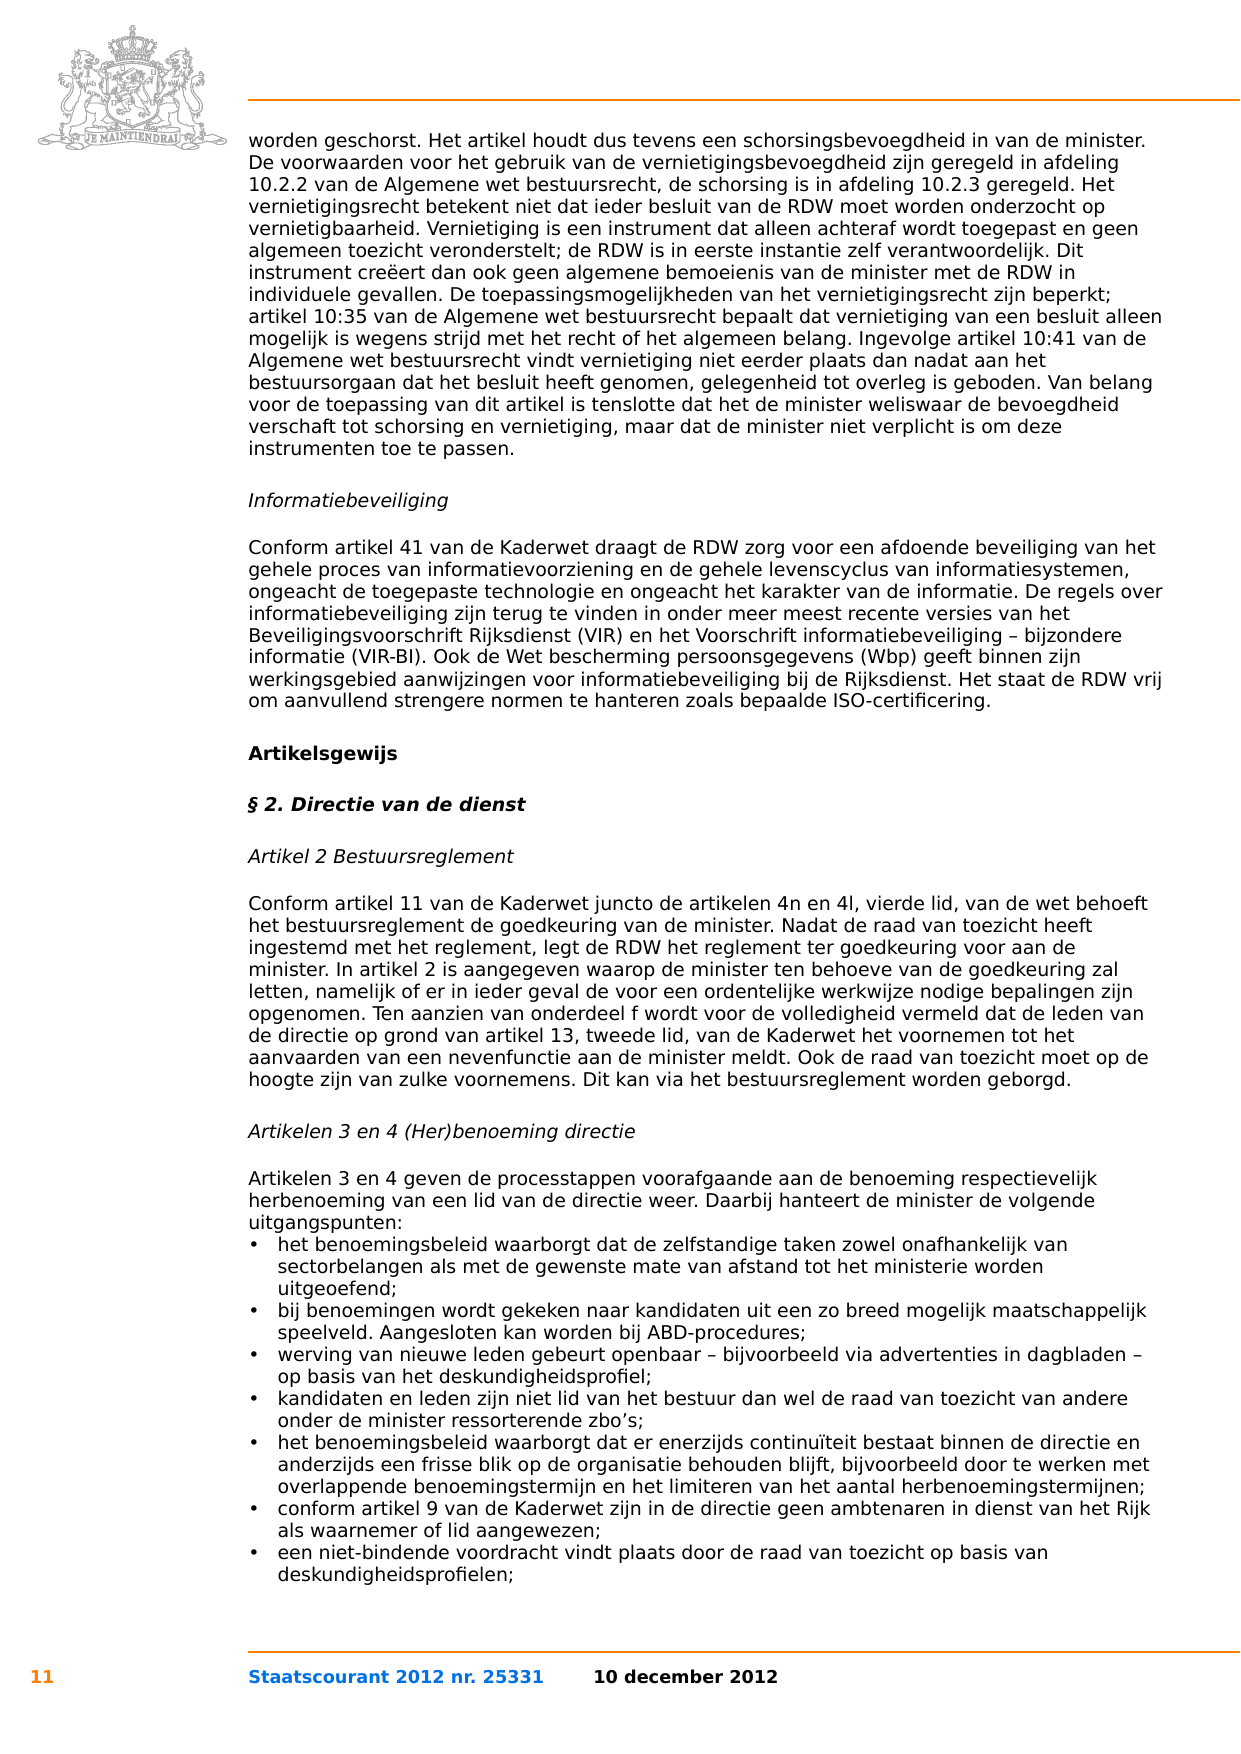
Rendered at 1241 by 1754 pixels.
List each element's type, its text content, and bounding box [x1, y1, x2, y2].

text • werving van nieuwe leden gebeurt openbaar – bijvoorbeeld via advertenties in dagbladen – op basis van het deskundigheidsprofiel; [248, 1344, 1163, 1388]
text worden geschorst. Het artikel houdt dus tevens een schorsingsbevoegdheid in van de minister. De voorwaarden voor het gebruik van de vernietigingsbevoegdheid zijn geregeld in afdeling 10.2.2 van de Algemene wet bestuursrecht, de schorsing is in afdeling 10.2.3 geregeld. Het vernietigingsrecht betekent niet dat ieder besluit van de RDW moet worden onderzocht op vernietigbaarheid. Vernietiging is een instrument dat alleen achteraf wordt toegepast en geen algemeen toezicht veronderstelt; de RDW is in eerste instantie zelf verantwoordelijk. Dit instrument creëert dan ook geen algemene bemoeienis van de minister met de RDW in individuele gevallen. De toepassingsmogelijkheden van het vernietigingsrecht zijn beperkt; artikel 10:35 van de Algemene wet bestuursrecht bepaalt dat vernietiging van een besluit alleen mogelijk is wegens strijd met het recht of het algemeen belang. Ingevolge artikel 10:41 van de Algemene wet bestuursrecht vindt vernietiging niet eerder plaats dan nadat aan het bestuursorgaan dat het besluit heeft genomen, gelegenheid tot overleg is geboden. Van belang voor de toepassing van dit artikel is tenslotte dat het de minister weliswaar de bevoegdheid verschaft tot schorsing en vernietiging, maar dat de minister niet verplicht is om deze instrumenten toe te passen. [248, 130, 1163, 459]
subtitle Artikel 2 Bestuursreglement [248, 846, 1163, 868]
text • conform artikel 9 van de Kaderwet zijn in de directie geen ambtenaren in dienst van het Rijk als waarnemer of lid aangewezen; [248, 1498, 1163, 1542]
subtitle Artikelsgewijs [248, 742, 1163, 764]
subtitle Informatiebeveiliging [248, 489, 1163, 512]
text Conform artikel 41 van de Kaderwet draagt de RDW zorg voor een afdoende beveiliging van het gehele proces van informatievoorziening en de gehele levenscyclus van informatiesystemen, ongeacht de toegepaste technologie en ongeacht het karakter van de informatie. De regels over informatiebeveiliging zijn terug te vinden in onder meer meest recente versies van het Beveiligingsvoorschrift Rijksdienst (VIR) en het Voorschrift informatiebeveiliging – bijzondere informatie (VIR-BI). Ook de Wet bescherming persoonsgegevens (Wbp) geeft binnen zijn werkingsgebied aanwijzingen voor informatiebeveiliging bij de Rijksdienst. Het staat de RDW vrij om aanvullend strengere normen te hanteren zoals bepaalde ISO-certificering. [248, 537, 1163, 712]
text • kandidaten en leden zijn niet lid van het bestuur dan wel de raad van toezicht van andere onder de minister ressorterende zbo’s; [248, 1388, 1163, 1432]
text Conform artikel 11 van de Kaderwet juncto de artikelen 4n en 4l, vierde lid, van de wet behoeft het bestuursreglement de goedkeuring van de minister. Nadat de raad van toezicht heeft ingestemd met het reglement, legt de RDW het reglement ter goedkeuring voor aan de minister. In artikel 2 is aangegeven waarop de minister ten behoeve van de goedkeuring zal letten, namelijk of er in ieder geval de voor een ordentelijke werkwijze nodige bepalingen zijn opgenomen. Ten aanzien van onderdeel f wordt voor de volledigheid vermeld dat de leden van de directie op grond van artikel 13, tweede lid, van de Kaderwet het voornemen tot het aanvaarden van een nevenfunctie aan de minister meldt. Ook de raad van toezicht moet op de hoogte zijn van zulke voornemens. Dit kan via het bestuursreglement worden geborgd. [248, 893, 1163, 1091]
text Artikelen 3 en 4 geven de processtappen voorafgaande aan de benoeming respectievelijk herbenoeming van een lid van de directie weer. Daarbij hanteert de minister de volgende uitgangspunten: [248, 1168, 1163, 1234]
text • een niet-bindende voordracht vindt plaats door de raad van toezicht op basis van deskundigheidsprofielen; [248, 1542, 1163, 1586]
text • bij benoemingen wordt gekeken naar kandidaten uit een zo breed mogelijk maatschappelijk speelveld. Aangesloten kan worden bij ABD-procedures; [248, 1300, 1163, 1344]
subtitle § 2. Directie van de dienst [248, 794, 1163, 816]
subtitle Artikelen 3 en 4 (Her)benoeming directie [248, 1121, 1163, 1143]
text • het benoemingsbeleid waarborgt dat er enerzijds continuïteit bestaat binnen de directie en anderzijds een frisse blik op de organisatie behouden blijft, bijvoorbeeld door te werken met overlappende benoemingstermijn en het limiteren van het aantal herbenoemingstermijnen; [248, 1432, 1163, 1498]
text • het benoemingsbeleid waarborgt dat de zelfstandige taken zowel onafhankelijk van sectorbelangen als met de gewenste mate van afstand tot het ministerie worden uitgeoefend; [248, 1234, 1163, 1300]
picture [38, 25, 227, 150]
